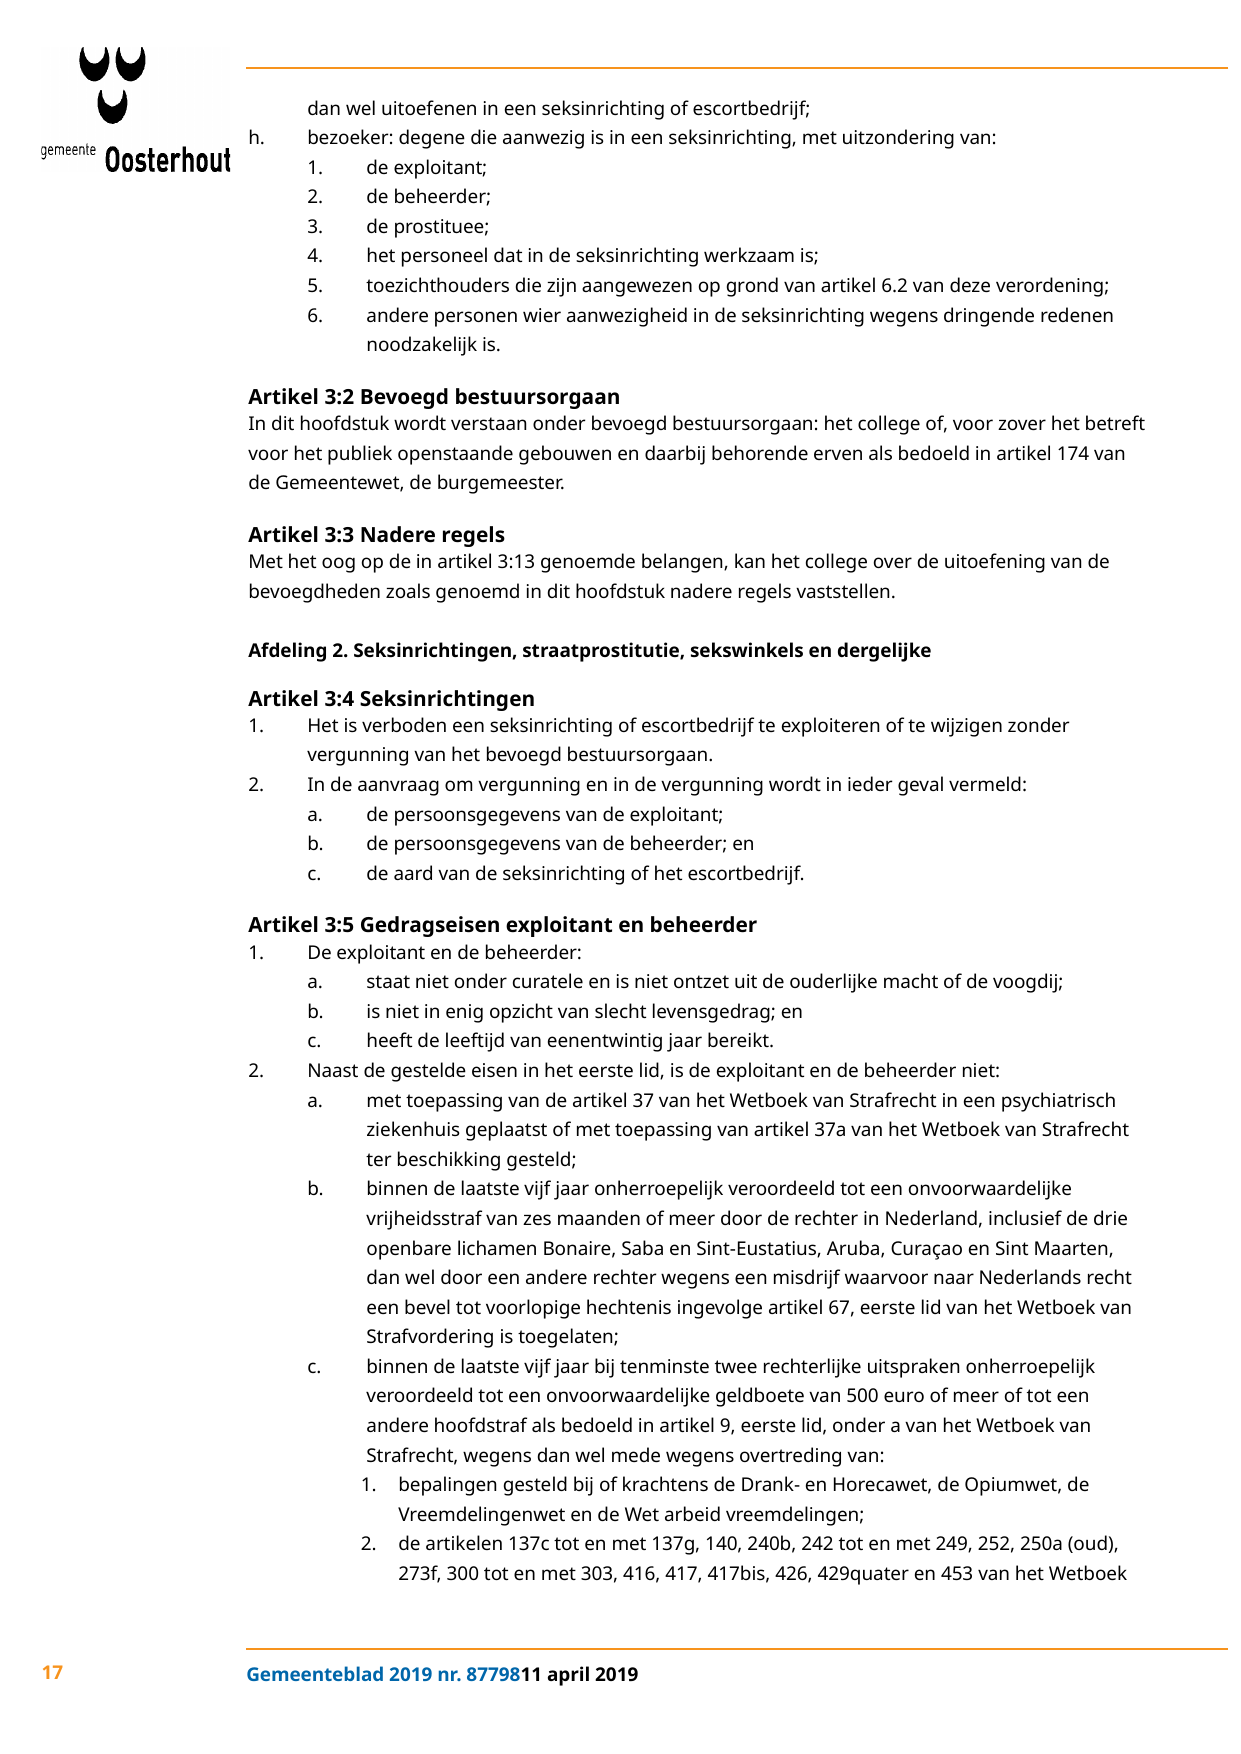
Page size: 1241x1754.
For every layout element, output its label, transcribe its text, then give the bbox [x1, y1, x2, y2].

list de persoonsgegevens van de exploitant; [307, 801, 1152, 827]
list bepalingen gesteld bij of krachtens de Drank- en Horecawet, de Opiumwet, de Vreemdelingenwet en de Wet arbeid vreemdelingen; [361, 1471, 1152, 1527]
list de exploitant; [307, 154, 1152, 180]
list binnen de laatste vijf jaar bij tenminste twee rechterlijke uitspraken onherroepelijk veroordeeld tot een onvoorwaardelijke geldboete van 500 euro of meer of tot een andere hoofdstraf als bedoeld in artikel 9, eerste lid, onder a van het Wetboek van Strafrecht, wegens dan wel mede wegens overtreding van: [307, 1353, 1152, 1467]
text Artikel 3:4 Seksinrichtingen [248, 684, 1152, 712]
list De exploitant en de beheerder: [248, 939, 1152, 964]
list de aard van de seksinrichting of het escortbedrijf. [307, 860, 1152, 886]
list dan wel uitoefenen in een seksinrichting of escortbedrijf; [248, 95, 1152, 121]
text In dit hoofdstuk wordt verstaan onder bevoegd bestuursorgaan: het college of, voor zover het betreft voor het publiek openstaande gebouwen en daarbij behorende erven als bedoeld in artikel 174 van de Gemeentewet, de burgemeester. [248, 410, 1152, 495]
text Artikel 3:5 Gedragseisen exploitant en beheerder [248, 910, 1152, 939]
text Afdeling 2. Seksinrichtingen, straatprostitutie, sekswinkels en dergelijke [248, 637, 1152, 663]
list staat niet onder curatele en is niet ontzet uit de ouderlijke macht of de voogdij; [307, 968, 1152, 994]
list toezichthouders die zijn aangewezen op grond van artikel 6.2 van deze verordening; [307, 272, 1152, 298]
list Het is verboden een seksinrichting of escortbedrijf te exploiteren of te wijzigen zonder vergunning van het bevoegd bestuursorgaan. [248, 712, 1152, 767]
list In de aanvraag om vergunning en in de vergunning wordt in ieder geval vermeld: [248, 771, 1152, 797]
picture [41, 47, 231, 172]
list het personeel dat in de seksinrichting werkzaam is; [307, 243, 1152, 268]
list is niet in enig opzicht van slecht levensgedrag; en [307, 998, 1152, 1024]
list de artikelen 137c tot en met 137g, 140, 240b, 242 tot en met 249, 252, 250a (oud), 273f, 300 tot en met 303, 416, 417, 417bis, 426, 429quater en 453 van het Wetboek [361, 1531, 1152, 1586]
list bezoeker: degene die aanwezig is in een seksinrichting, met uitzondering van: [248, 124, 1152, 150]
text Artikel 3:2 Bevoegd bestuursorgaan [248, 382, 1152, 410]
list de beheerder; [307, 183, 1152, 209]
list binnen de laatste vijf jaar onherroepelijk veroordeeld tot een onvoorwaardelijke vrijheidsstraf van zes maanden of meer door de rechter in Nederland, inclusief de drie openbare lichamen Bonaire, Saba en Sint-Eustatius, Aruba, Curaçao en Sint Maarten, dan wel door een andere rechter wegens een misdrijf waarvoor naar Nederlands recht een bevel tot voorlopige hechtenis ingevolge artikel 67, eerste lid van het Wetboek van Strafvordering is toegelaten; [307, 1176, 1152, 1349]
list de prostituee; [307, 213, 1152, 239]
list de persoonsgegevens van de beheerder; en [307, 830, 1152, 856]
list met toepassing van de artikel 37 van het Wetboek van Strafrecht in een psychiatrisch ziekenhuis geplaatst of met toepassing van artikel 37a van het Wetboek van Strafrecht ter beschikking gesteld; [307, 1087, 1152, 1172]
list andere personen wier aanwezigheid in de seksinrichting wegens dringende redenen noodzakelijk is. [307, 302, 1152, 357]
list heeft de leeftijd van eenentwintig jaar bereikt. [307, 1028, 1152, 1053]
text Artikel 3:3 Nadere regels [248, 520, 1152, 548]
list Naast de gestelde eisen in het eerste lid, is de exploitant en de beheerder niet: [248, 1057, 1152, 1083]
text Met het oog op de in artikel 3:13 genoemde belangen, kan het college over de uitoefening van de bevoegdheden zoals genoemd in dit hoofdstuk nadere regels vaststellen. [248, 548, 1152, 604]
